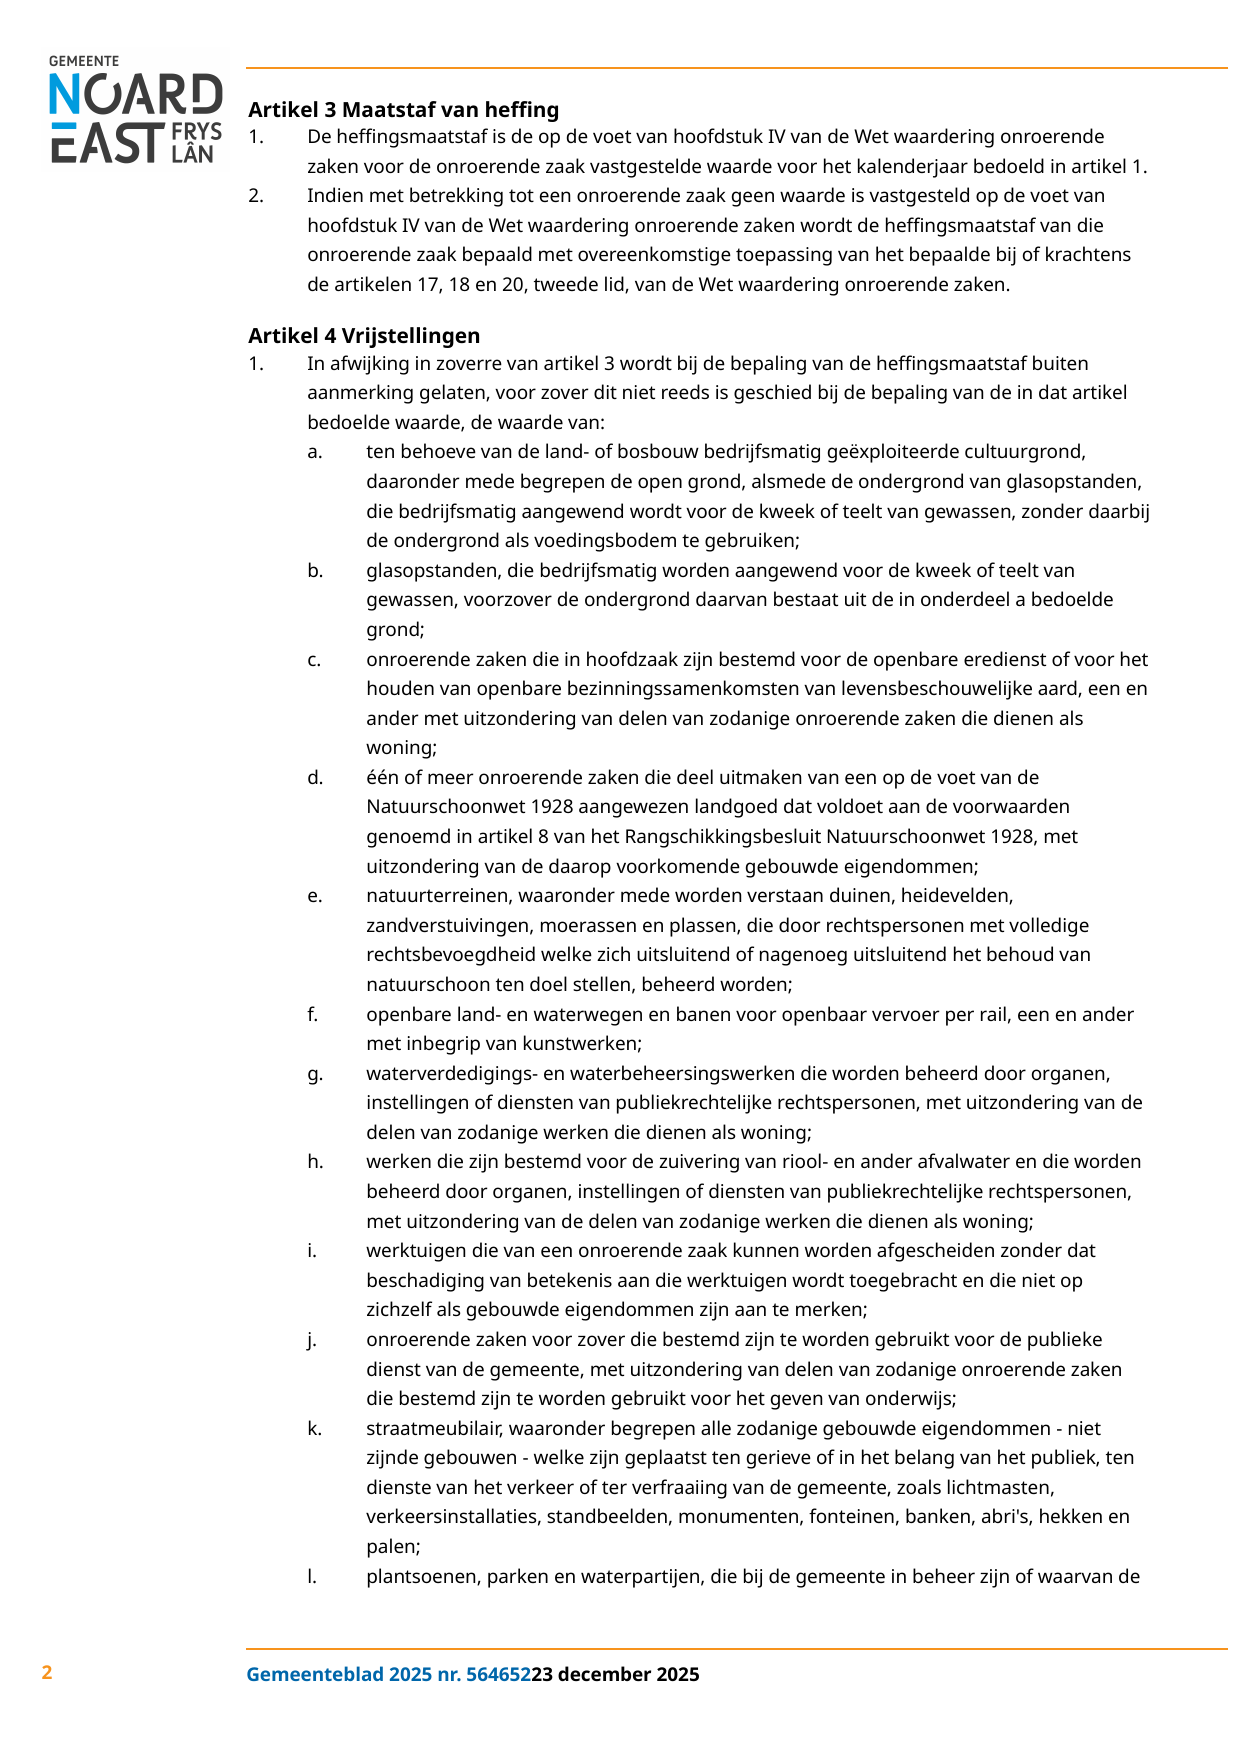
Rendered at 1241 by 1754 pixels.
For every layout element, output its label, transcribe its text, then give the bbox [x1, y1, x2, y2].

list ten behoeve van de land- of bosbouw bedrijfsmatig geëxploiteerde cultuurgrond, daaronder mede begrepen de open grond, alsmede de ondergrond van glasopstanden, die bedrijfsmatig aangewend wordt voor de kweek of teelt van gewassen, zonder daarbij de ondergrond als voedingsbodem te gebruiken; [307, 439, 1152, 553]
list onroerende zaken die in hoofdzaak zijn bestemd voor de openbare eredienst of voor het houden van openbare bezinningssamenkomsten van levensbeschouwelijke aard, een en ander met uitzondering van delen van zodanige onroerende zaken die dienen als woning; [307, 646, 1152, 760]
list glasopstanden, die bedrijfsmatig worden aangewend voor de kweek of teelt van gewassen, voorzover de ondergrond daarvan bestaat uit de in onderdeel a bedoelde grond; [307, 557, 1152, 642]
list De heffingsmaatstaf is de op de voet van hoofdstuk IV van de Wet waardering onroerende zaken voor de onroerende zaak vastgestelde waarde voor het kalenderjaar bedoeld in artikel 1. [248, 123, 1152, 178]
text Artikel 3 Maatstaf van heffing [248, 95, 1152, 123]
list werktuigen die van een onroerende zaak kunnen worden afgescheiden zonder dat beschadiging van betekenis aan die werktuigen wordt toegebracht en die niet op zichzelf als gebouwde eigendommen zijn aan te merken; [307, 1237, 1152, 1322]
list In afwijking in zoverre van artikel 3 wordt bij de bepaling van de heffingsmaatstaf buiten aanmerking gelaten, voor zover dit niet reeds is geschied bij de bepaling van de in dat artikel bedoelde waarde, de waarde van: [248, 350, 1152, 435]
list openbare land- en waterwegen en banen voor openbaar vervoer per rail, een en ander met inbegrip van kunstwerken; [307, 1001, 1152, 1056]
text Artikel 4 Vrijstellingen [248, 322, 1152, 350]
list straatmeubilair, waaronder begrepen alle zodanige gebouwde eigendommen - niet zijnde gebouwen - welke zijn geplaatst ten gerieve of in het belang van het publiek, ten dienste van het verkeer of ter verfraaiing van de gemeente, zoals lichtmasten, verkeersinstallaties, standbeelden, monumenten, fonteinen, banken, abri's, hekken en palen; [307, 1415, 1152, 1559]
list waterverdedigings- en waterbeheersingswerken die worden beheerd door organen, instellingen of diensten van publiekrechtelijke rechtspersonen, met uitzondering van de delen van zodanige werken die dienen als woning; [307, 1060, 1152, 1145]
list Indien met betrekking tot een onroerende zaak geen waarde is vastgesteld op de voet van hoofdstuk IV van de Wet waardering onroerende zaken wordt de heffingsmaatstaf van die onroerende zaak bepaald met overeenkomstige toepassing van het bepaalde bij of krachtens de artikelen 17, 18 en 20, tweede lid, van de Wet waardering onroerende zaken. [248, 182, 1152, 297]
list natuurterreinen, waaronder mede worden verstaan duinen, heidevelden, zandverstuivingen, moerassen en plassen, die door rechtspersonen met volledige rechtsbevoegdheid welke zich uitsluitend of nagenoeg uitsluitend het behoud van natuurschoon ten doel stellen, beheerd worden; [307, 882, 1152, 997]
list plantsoenen, parken en waterpartijen, die bij de gemeente in beheer zijn of waarvan de [307, 1563, 1152, 1589]
picture [41, 47, 231, 172]
list onroerende zaken voor zover die bestemd zijn te worden gebruikt voor de publieke dienst van de gemeente, met uitzondering van delen van zodanige onroerende zaken die bestemd zijn te worden gebruikt voor het geven van onderwijs; [307, 1326, 1152, 1411]
list één of meer onroerende zaken die deel uitmaken van een op de voet van de Natuurschoonwet 1928 aangewezen landgoed dat voldoet aan de voorwaarden genoemd in artikel 8 van het Rangschikkingsbesluit Natuurschoonwet 1928, met uitzondering van de daarop voorkomende gebouwde eigendommen; [307, 764, 1152, 879]
list werken die zijn bestemd voor de zuivering van riool- en ander afvalwater en die worden beheerd door organen, instellingen of diensten van publiekrechtelijke rechtspersonen, met uitzondering van de delen van zodanige werken die dienen als woning; [307, 1149, 1152, 1234]
